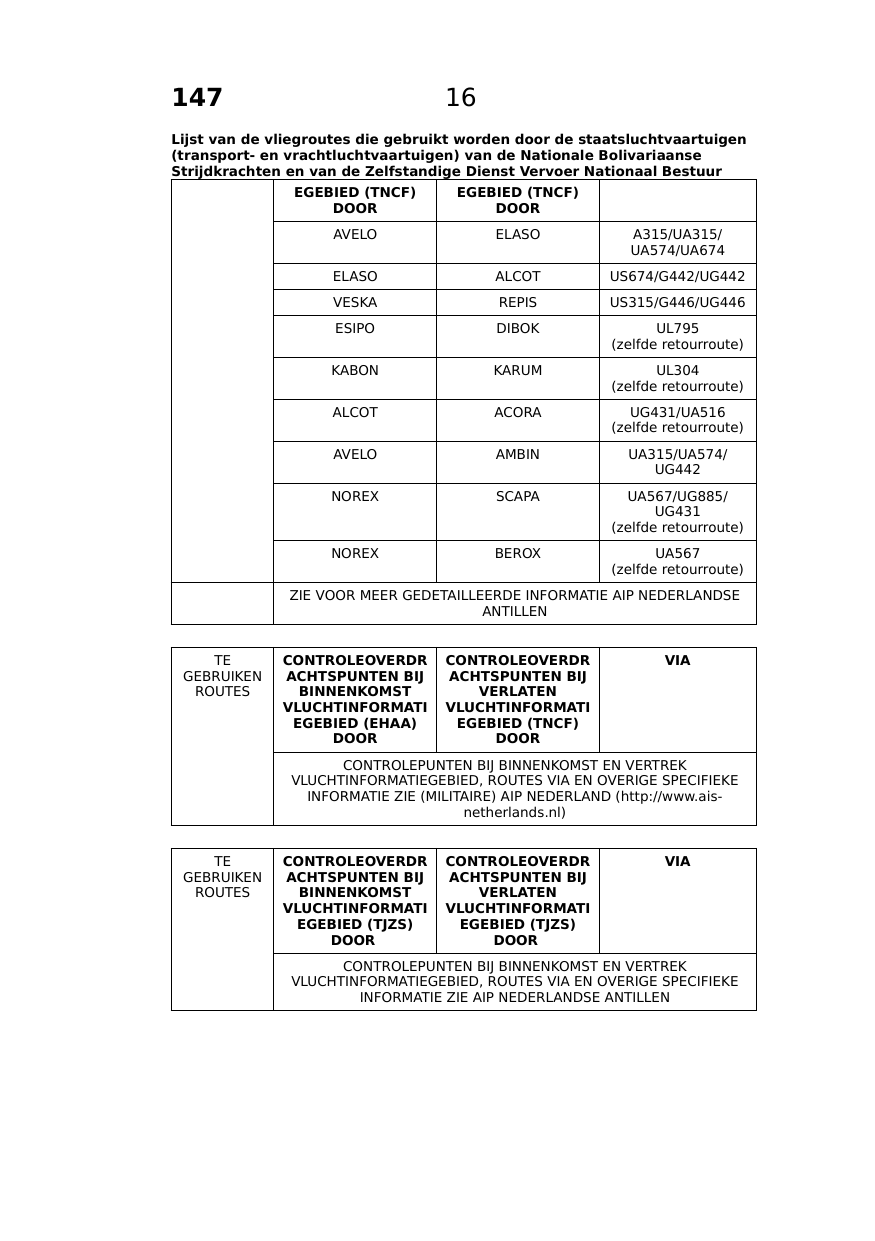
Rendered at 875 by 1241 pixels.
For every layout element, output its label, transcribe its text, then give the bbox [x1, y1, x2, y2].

table_cell UL304 (zelfde retourroute) [600, 358, 756, 399]
table_cell [172, 180, 273, 582]
table_header VIA [600, 849, 756, 953]
table_header CONTROLEOVERDRACHTSPUNTEN BIJ VERLATEN VLUCHTINFORMATIEGEBIED (TJZS) DOOR [437, 849, 599, 953]
table_cell ESIPO [274, 316, 436, 357]
table_cell ELASO [274, 264, 436, 289]
table_cell REPIS [437, 290, 599, 315]
table_cell NOREX [274, 484, 436, 540]
table_cell UG431/UA516 (zelfde retourroute) [600, 400, 756, 441]
table_cell NOREX [274, 541, 436, 582]
table_cell EGEBIED (TNCF) DOOR [437, 180, 599, 221]
table_cell BEROX [437, 541, 599, 582]
table_header CONTROLEOVERDRACHTSPUNTEN BIJ BINNENKOMST VLUCHTINFORMATIEGEBIED (TJZS) DOOR [274, 849, 436, 953]
table_header Lijst van de vliegroutes die gebruikt worden door de staatsluchtvaartuigen (transport- en vrachtluchtvaartuigen) van de Nationale Bolivariaanse Strijdkrachten en van de Zelfstandige Dienst Vervoer Nationaal Bestuur [171, 132, 756, 179]
table_cell [600, 180, 756, 221]
table_cell US674/G442/UG442 [600, 264, 756, 289]
table_cell CONTROLEPUNTEN BIJ BINNENKOMST EN VERTREK VLUCHTINFORMATIEGEBIED, ROUTES VIA EN OVERIGE SPECIFIEKE INFORMATIE ZIE (MILITAIRE) AIP NEDERLAND (http://www.ais-netherlands.nl) [274, 753, 756, 825]
table_header CONTROLEOVERDRACHTSPUNTEN BIJ VERLATEN VLUCHTINFORMATIEGEBIED (TNCF) DOOR [437, 648, 599, 752]
table_cell ALCOT [437, 264, 599, 289]
table_cell ZIE VOOR MEER GEDETAILLEERDE INFORMATIE AIP NEDERLANDSE ANTILLEN [274, 583, 756, 624]
table_cell AVELO [274, 222, 436, 263]
table_cell UA567/UG885/UG431 (zelfde retourroute) [600, 484, 756, 540]
table_header TE GEBRUIKEN ROUTES [172, 849, 273, 1010]
table_header CONTROLEOVERDRACHTSPUNTEN BIJ BINNENKOMST VLUCHTINFORMATIEGEBIED (EHAA) DOOR [274, 648, 436, 752]
table_cell CONTROLEPUNTEN BIJ BINNENKOMST EN VERTREK VLUCHTINFORMATIEGEBIED, ROUTES VIA EN OVERIGE SPECIFIEKE INFORMATIE ZIE AIP NEDERLANDSE ANTILLEN [274, 954, 756, 1010]
table_cell AVELO [274, 442, 436, 483]
table_cell ACORA [437, 400, 599, 441]
table_cell UA315/UA574/UG442 [600, 442, 756, 483]
table_cell ALCOT [274, 400, 436, 441]
table_cell KARUM [437, 358, 599, 399]
table_cell UA567 (zelfde retourroute) [600, 541, 756, 582]
table_cell EGEBIED (TNCF) DOOR [274, 180, 436, 221]
table_cell VESKA [274, 290, 436, 315]
table_cell KABON [274, 358, 436, 399]
table_cell [172, 583, 273, 624]
table_cell A315/UA315/UA574/UA674 [600, 222, 756, 263]
table_header VIA [600, 648, 756, 752]
table_cell UL795 (zelfde retourroute) [600, 316, 756, 357]
table_cell SCAPA [437, 484, 599, 540]
table_cell AMBIN [437, 442, 599, 483]
table_cell US315/G446/UG446 [600, 290, 756, 315]
table_cell ELASO [437, 222, 599, 263]
table_header TE GEBRUIKEN ROUTES [172, 648, 273, 825]
table_cell DIBOK [437, 316, 599, 357]
